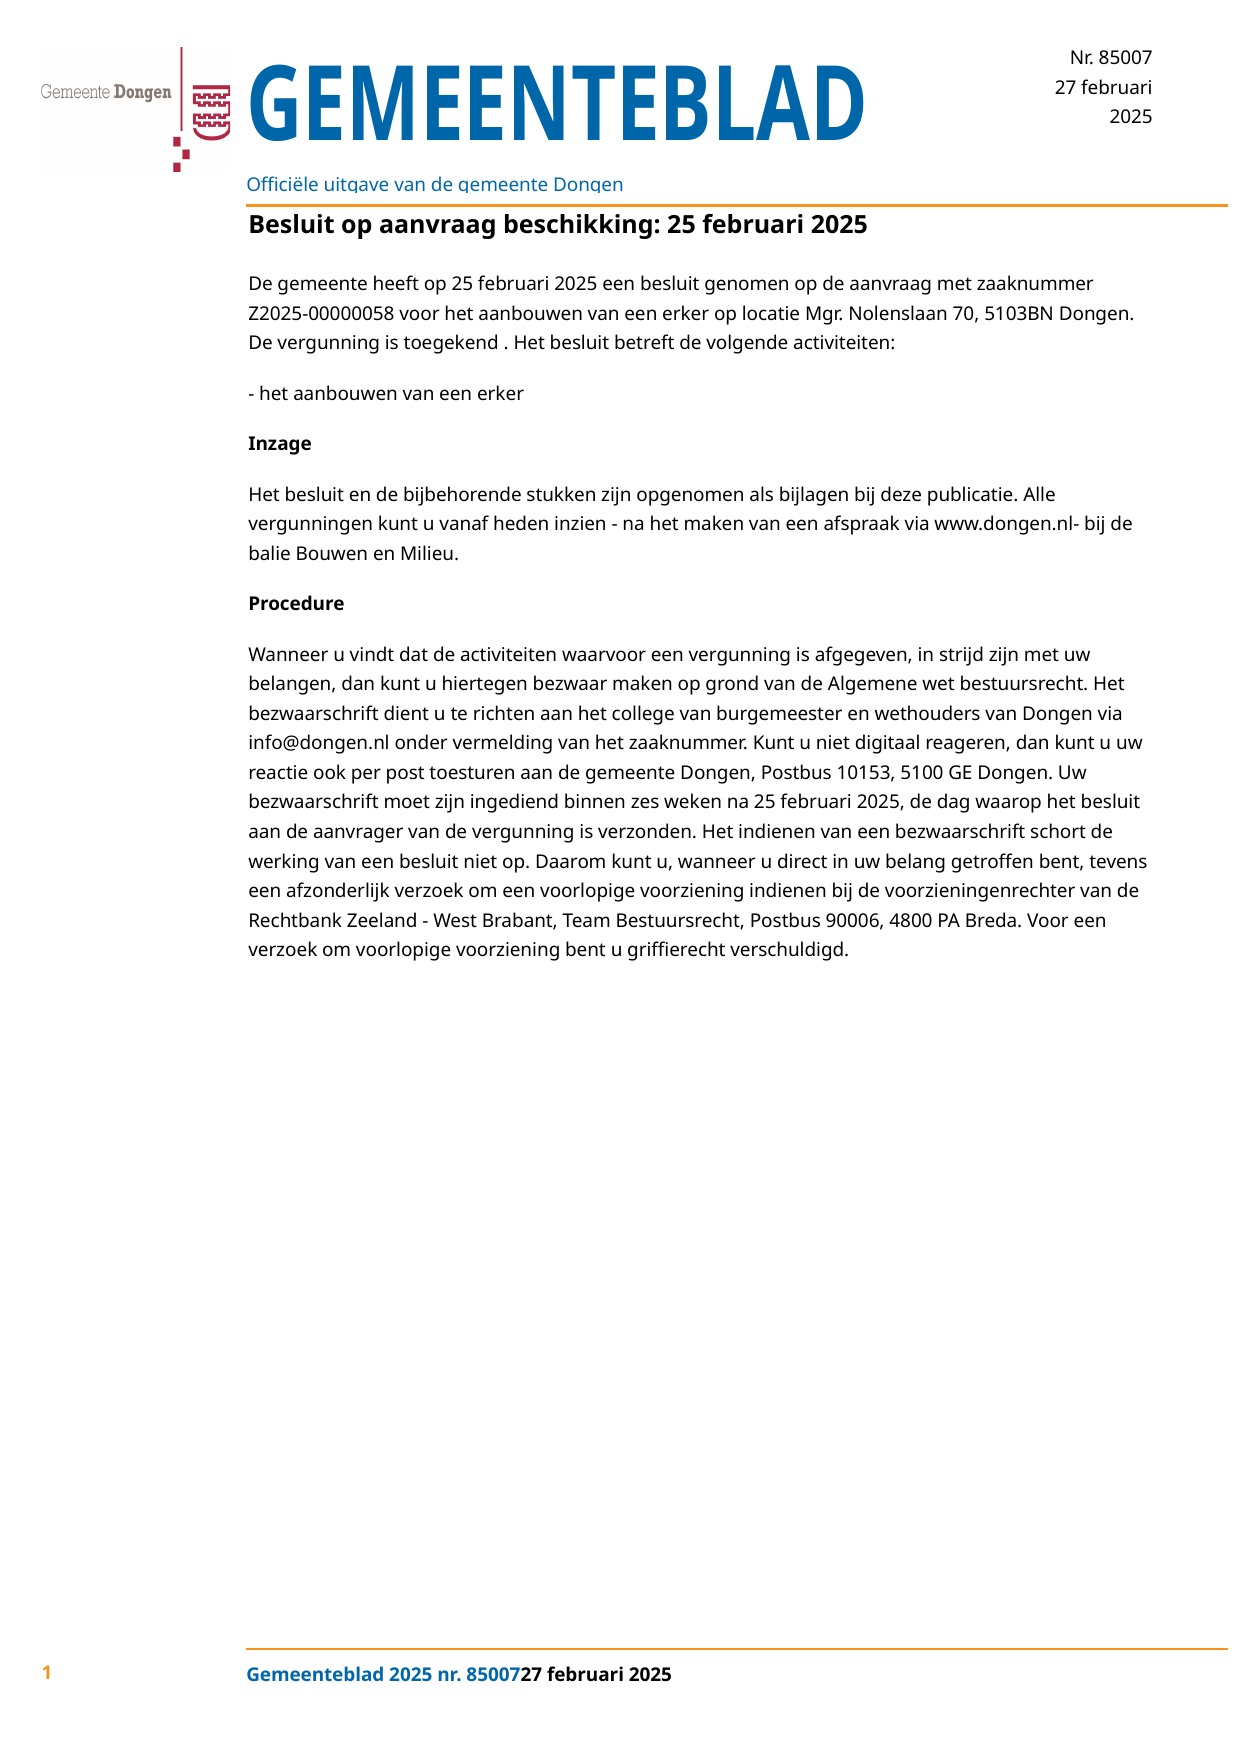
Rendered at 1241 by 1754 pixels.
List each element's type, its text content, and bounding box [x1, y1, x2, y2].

text Inzage [248, 430, 1152, 456]
text Besluit op aanvraag beschikking: 25 februari 2025 [248, 207, 1152, 241]
text Het besluit en de bijbehorende stukken zijn opgenomen als bijlagen bij deze publicatie. Alle vergunningen kunt u vanaf heden inzien - na het maken van een afspraak via www.dongen.nl- bij de balie Bouwen en Milieu. [248, 481, 1152, 566]
picture [41, 47, 231, 172]
text Procedure [248, 590, 1152, 616]
text Wanneer u vindt dat de activiteiten waarvoor een vergunning is afgegeven, in strijd zijn met uw belangen, dan kunt u hiertegen bezwaar maken op grond van de Algemene wet bestuursrecht. Het bezwaarschrift dient u te richten aan het college van burgemeester en wethouders van Dongen via info@dongen.nl onder vermelding van het zaaknummer. Kunt u niet digitaal reageren, dan kunt u uw reactie ook per post toesturen aan de gemeente Dongen, Postbus 10153, 5100 GE Dongen. Uw bezwaarschrift moet zijn ingediend binnen zes weken na 25 februari 2025, de dag waarop het besluit aan de aanvrager van de vergunning is verzonden. Het indienen van een bezwaarschrift schort de werking van een besluit niet op. Daarom kunt u, wanneer u direct in uw belang getroffen bent, tevens een afzonderlijk verzoek om een voorlopige voorziening indienen bij de voorzieningenrechter van de Rechtbank Zeeland - West Brabant, Team Bestuursrecht, Postbus 90006, 4800 PA Breda. Voor een verzoek om voorlopige voorziening bent u griffierecht verschuldigd. [248, 641, 1152, 962]
text - het aanbouwen van een erker [248, 380, 1152, 406]
text De gemeente heeft op 25 februari 2025 een besluit genomen op de aanvraag met zaaknummer Z2025-00000058 voor het aanbouwen van een erker op locatie Mgr. Nolenslaan 70, 5103BN Dongen. De vergunning is toegekend . Het besluit betreft de volgende activiteiten: [248, 270, 1152, 355]
